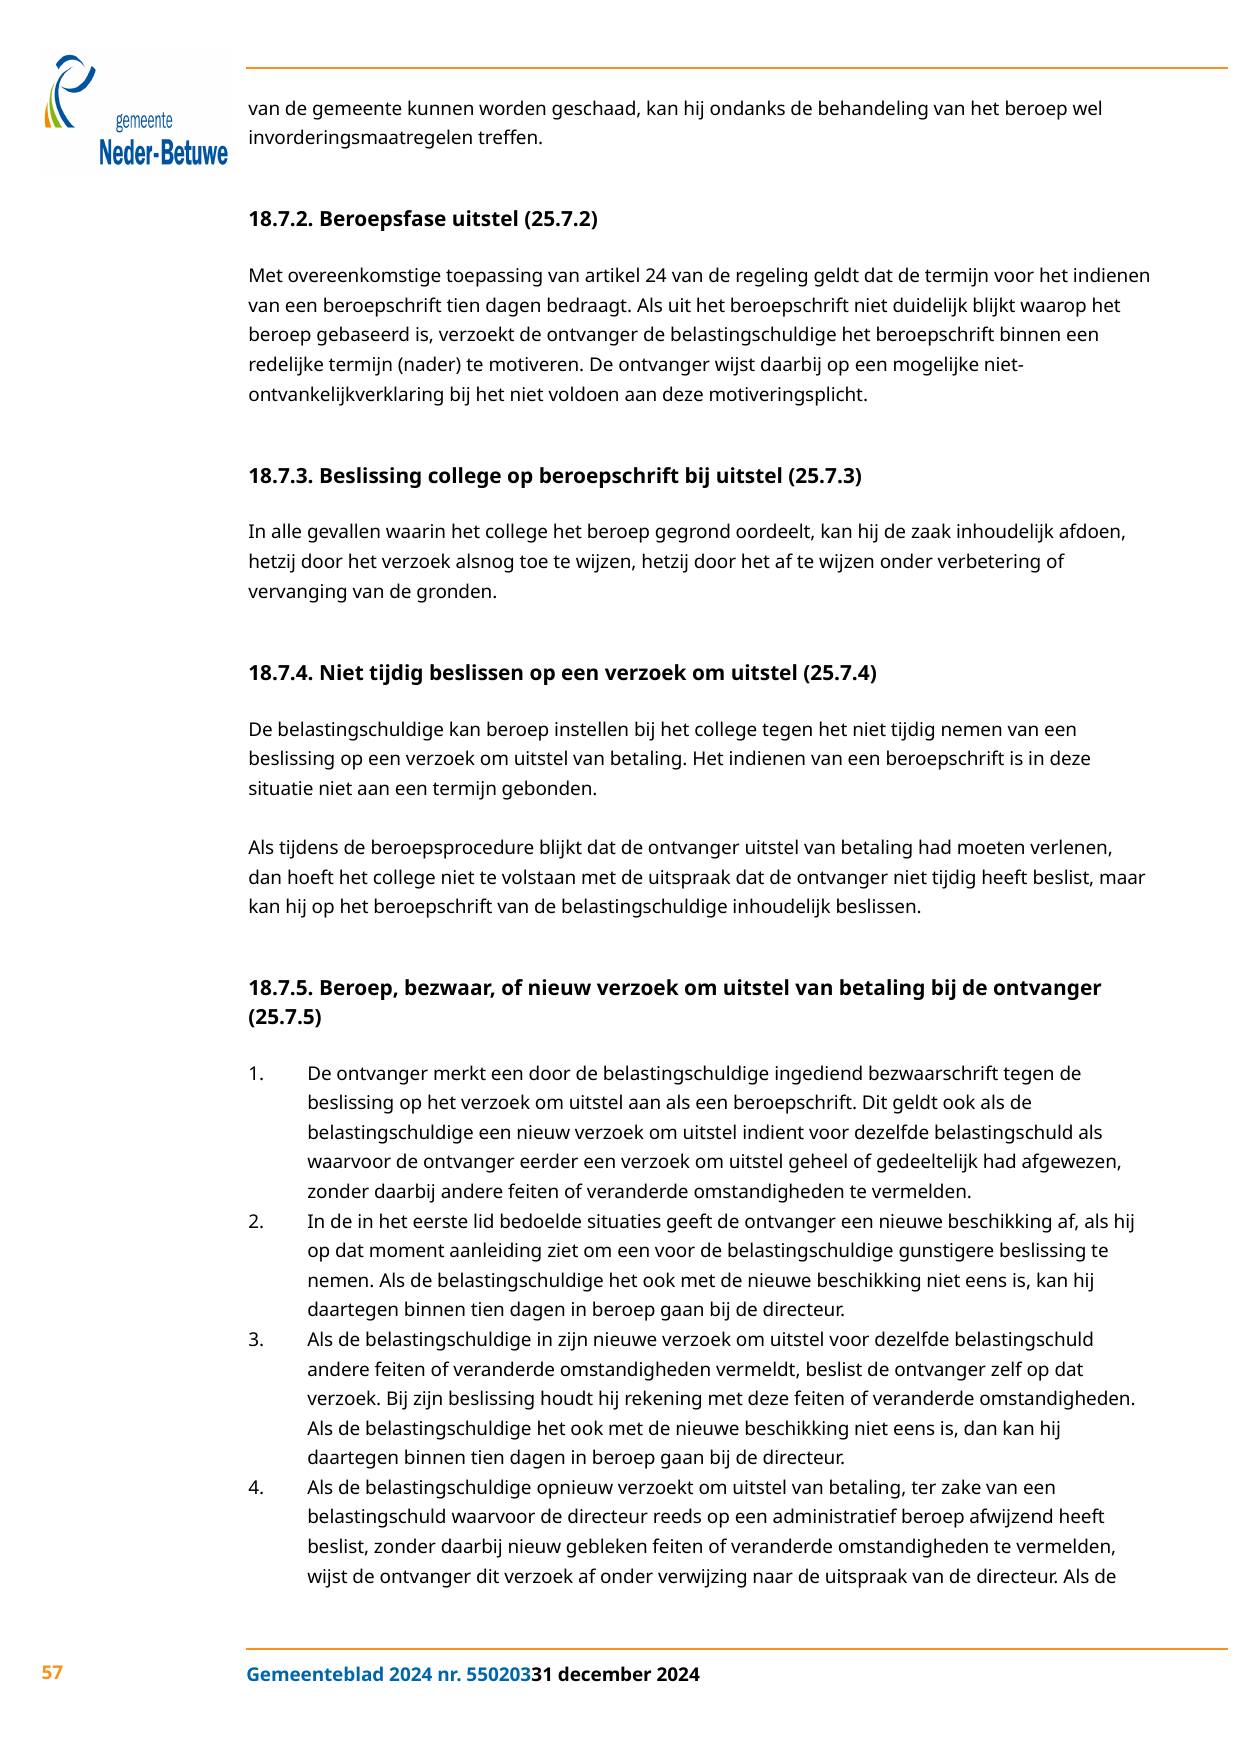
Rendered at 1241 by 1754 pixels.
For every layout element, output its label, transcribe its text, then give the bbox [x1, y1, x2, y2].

text van de gemeente kunnen worden geschaad, kan hij ondanks de behandeling van het beroep wel invorderingsmaatregelen treffen. [248, 95, 1152, 150]
text Als tijdens de beroepsprocedure blijkt dat de ontvanger uitstel van betaling had moeten verlenen, dan hoeft het college niet te volstaan met de uitspraak dat de ontvanger niet tijdig heeft beslist, maar kan hij op het beroepschrift van de belastingschuldige inhoudelijk beslissen. [248, 834, 1152, 919]
text 18.7.4. Niet tijdig beslissen op een verzoek om uitstel (25.7.4) [248, 658, 1152, 686]
list Als de belastingschuldige in zijn nieuwe verzoek om uitstel voor dezelfde belastingschuld andere feiten of veranderde omstandigheden vermeldt, beslist de ontvanger zelf op dat verzoek. Bij zijn beslissing houdt hij rekening met deze feiten of veranderde omstandigheden. Als de belastingschuldige het ook met de nieuwe beschikking niet eens is, dan kan hij daartegen binnen tien dagen in beroep gaan bij de directeur. [248, 1326, 1152, 1470]
text 18.7.2. Beroepsfase uitstel (25.7.2) [248, 204, 1152, 233]
text 18.7.5. Beroep, bezwaar, of nieuw verzoek om uitstel van betaling bij de ontvanger (25.7.5) [248, 973, 1152, 1030]
list In de in het eerste lid bedoelde situaties geeft de ontvanger een nieuwe beschikking af, als hij op dat moment aanleiding ziet om een voor de belastingschuldige gunstigere beslissing te nemen. Als de belastingschuldige het ook met de nieuwe beschikking niet eens is, kan hij daartegen binnen tien dagen in beroep gaan bij de directeur. [248, 1208, 1152, 1322]
list De ontvanger merkt een door de belastingschuldige ingediend bezwaarschrift tegen de beslissing op het verzoek om uitstel aan als een beroepschrift. Dit geldt ook als de belastingschuldige een nieuw verzoek om uitstel indient voor dezelfde belastingschuld als waarvoor de ontvanger eerder een verzoek om uitstel geheel of gedeeltelijk had afgewezen, zonder daarbij andere feiten of veranderde omstandigheden te vermelden. [248, 1060, 1152, 1204]
text In alle gevallen waarin het college het beroep gegrond oordeelt, kan hij de zaak inhoudelijk afdoen, hetzij door het verzoek alsnog toe te wijzen, hetzij door het af te wijzen onder verbetering of vervanging van de gronden. [248, 519, 1152, 604]
list Als de belastingschuldige opnieuw verzoekt om uitstel van betaling, ter zake van een belastingschuld waarvoor de directeur reeds op een administratief beroep afwijzend heeft beslist, zonder daarbij nieuw gebleken feiten of veranderde omstandigheden te vermelden, wijst de ontvanger dit verzoek af onder verwijzing naar de uitspraak van de directeur. Als de [248, 1474, 1152, 1588]
text De belastingschuldige kan beroep instellen bij het college tegen het niet tijdig nemen van een beslissing op een verzoek om uitstel van betaling. Het indienen van een beroepschrift is in deze situatie niet aan een termijn gebonden. [248, 716, 1152, 801]
picture [41, 47, 231, 172]
text 18.7.3. Beslissing college op beroepschrift bij uitstel (25.7.3) [248, 461, 1152, 489]
text Met overeenkomstige toepassing van artikel 24 van de regeling geldt dat de termijn voor het indienen van een beroepschrift tien dagen bedraagt. Als uit het beroepschrift niet duidelijk blijkt waarop het beroep gebaseerd is, verzoekt de ontvanger de belastingschuldige het beroepschrift binnen een redelijke termijn (nader) te motiveren. De ontvanger wijst daarbij op een mogelijke niet-ontvankelijkverklaring bij het niet voldoen aan deze motiveringsplicht. [248, 262, 1152, 406]
